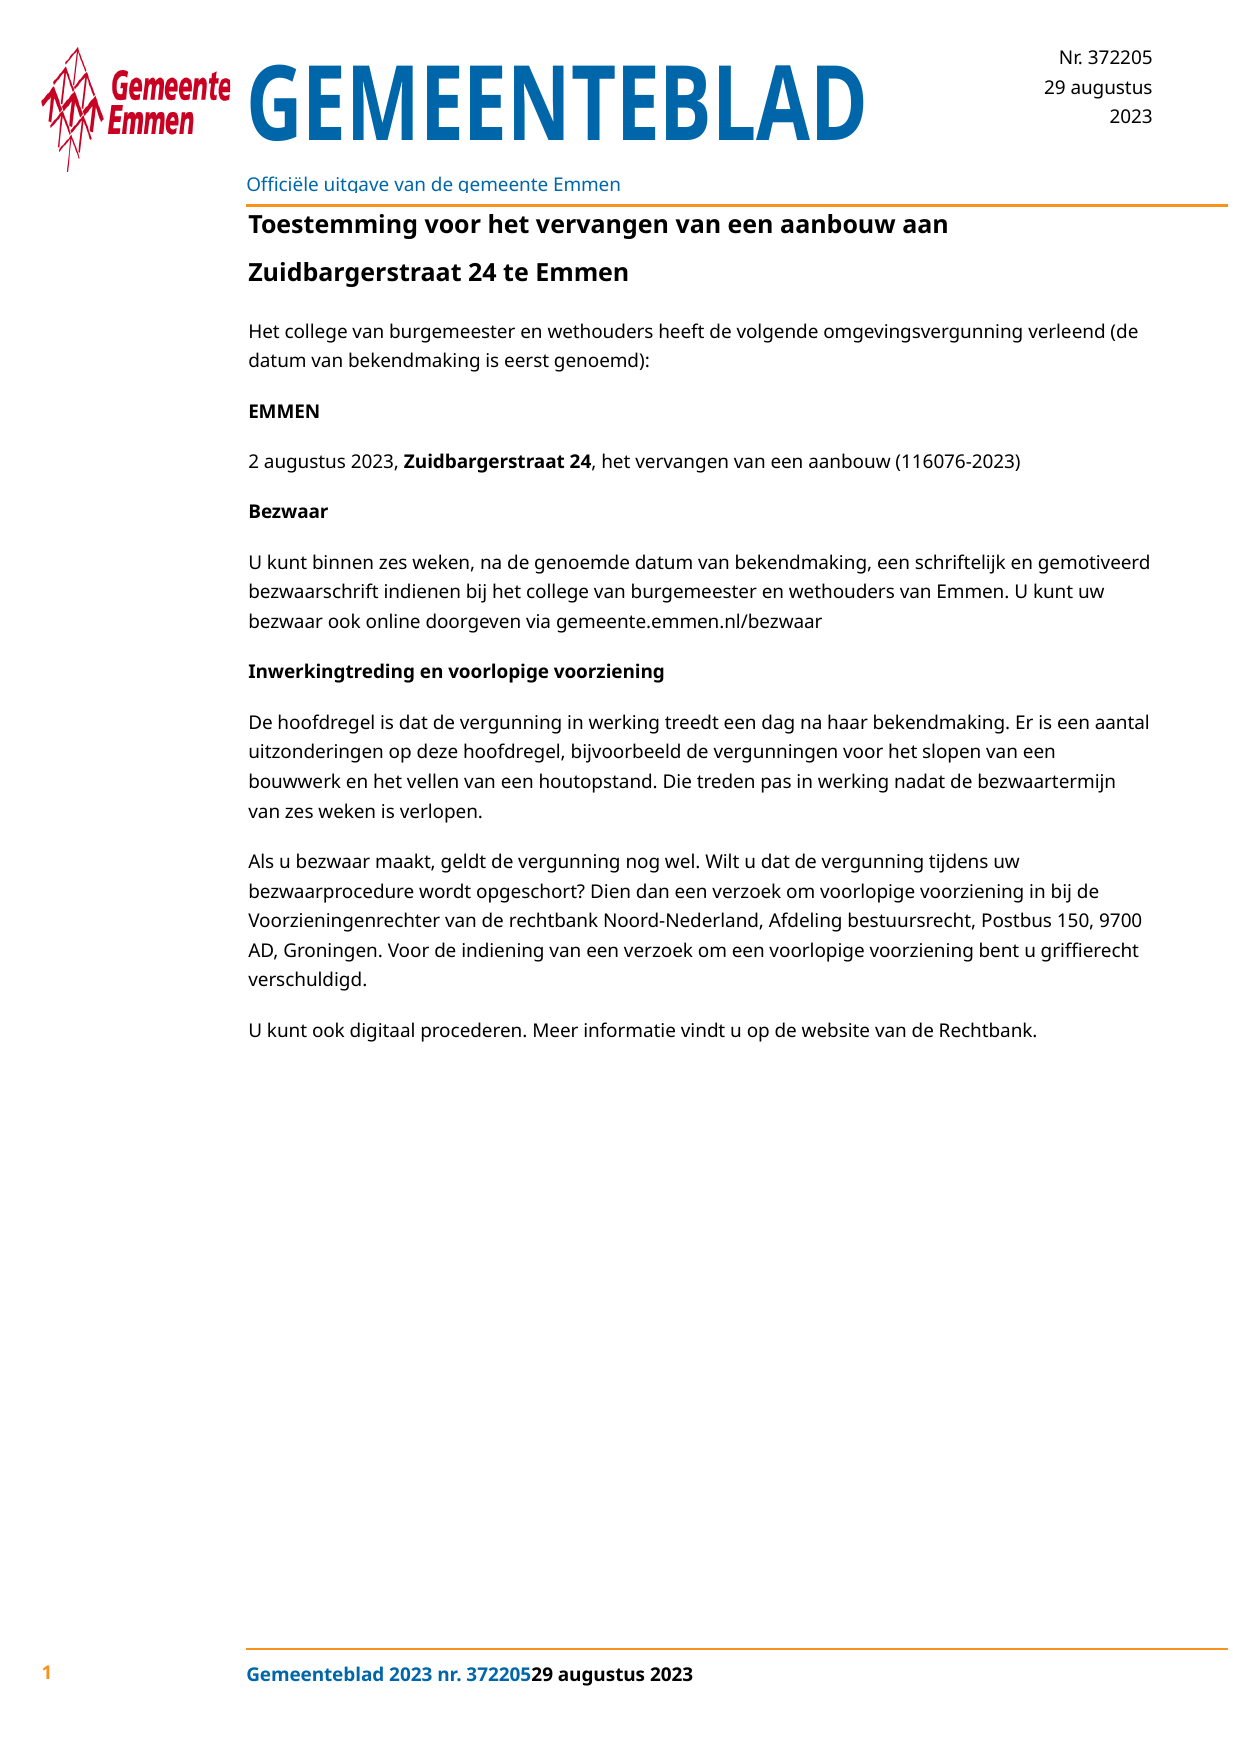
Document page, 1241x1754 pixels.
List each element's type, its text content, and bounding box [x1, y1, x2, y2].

text EMMEN [248, 398, 1152, 424]
picture [41, 47, 231, 172]
text U kunt ook digitaal procederen. Meer informatie vindt u op de website van de Rechtbank. [248, 1017, 1152, 1043]
text Inwerkingtreding en voorlopige voorziening [248, 659, 1152, 684]
text 2 augustus 2023, Zuidbargerstraat 24, het vervangen van een aanbouw (116076-2023) [248, 448, 1152, 474]
text Als u bezwaar maakt, geldt de vergunning nog wel. Wilt u dat de vergunning tijdens uw bezwaarprocedure wordt opgeschort? Dien dan een verzoek om voorlopige voorziening in bij de Voorzieningenrechter van de rechtbank Noord-Nederland, Afdeling bestuursrecht, Postbus 150, 9700 AD, Groningen. Voor de indiening van een verzoek om een voorlopige voorziening bent u griffierecht verschuldigd. [248, 848, 1152, 992]
text Bezwaar [248, 499, 1152, 524]
text Het college van burgemeester en wethouders heeft de volgende omgevingsvergunning verleend (de datum van bekendmaking is eerst genoemd): [248, 318, 1152, 373]
text De hoofdregel is dat de vergunning in werking treedt een dag na haar bekendmaking. Er is een aantal uitzonderingen op deze hoofdregel, bijvoorbeeld de vergunningen voor het slopen van een bouwwerk en het vellen van een houtopstand. Die treden pas in werking nadat de bezwaartermijn van zes weken is verlopen. [248, 709, 1152, 824]
text Toestemming voor het vervangen van een aanbouw aan Zuidbargerstraat 24 te Emmen [248, 207, 1152, 288]
text U kunt binnen zes weken, na de genoemde datum van bekendmaking, een schriftelijk en gemotiveerd bezwaarschrift indienen bij het college van burgemeester en wethouders van Emmen. U kunt uw bezwaar ook online doorgeven via gemeente.emmen.nl/bezwaar [248, 549, 1152, 634]
